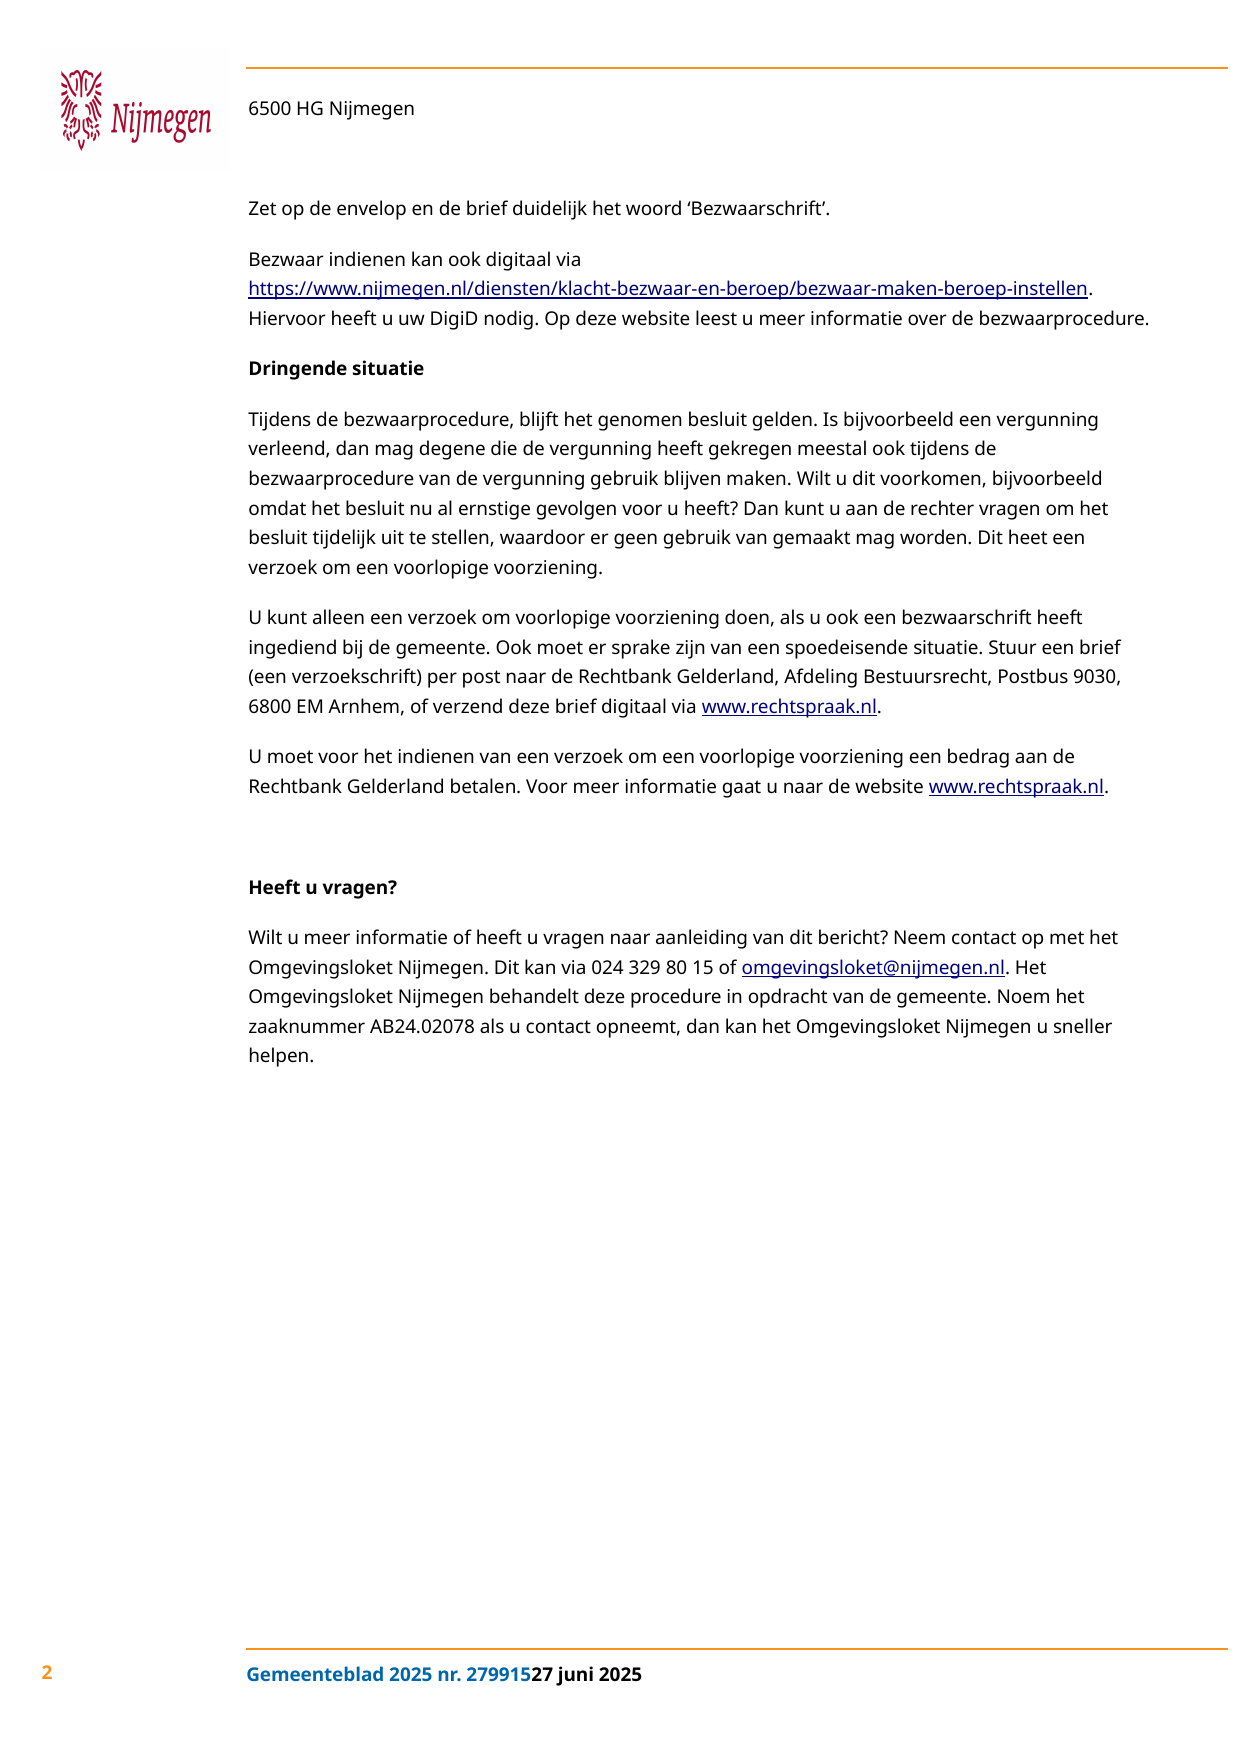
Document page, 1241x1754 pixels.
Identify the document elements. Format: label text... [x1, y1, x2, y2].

picture [41, 47, 231, 172]
text 6500 HG Nijmegen [248, 95, 1152, 121]
text Tijdens de bezwaarprocedure, blijft het genomen besluit gelden. Is bijvoorbeeld een vergunning verleend, dan mag degene die de vergunning heeft gekregen meestal ook tijdens de bezwaarprocedure van de vergunning gebruik blijven maken. Wilt u dit voorkomen, bijvoorbeeld omdat het besluit nu al ernstige gevolgen voor u heeft? Dan kunt u aan de rechter vragen om het besluit tijdelijk uit te stellen, waardoor er geen gebruik van gemaakt mag worden. Dit heet een verzoek om een voorlopige voorziening. [248, 406, 1152, 580]
text Heeft u vragen? [248, 874, 1152, 900]
text Zet op de envelop en de brief duidelijk het woord ‘Bezwaarschrift’. [248, 196, 1152, 221]
text Dringende situatie [248, 356, 1152, 381]
text U kunt alleen een verzoek om voorlopige voorziening doen, als u ook een bezwaarschrift heeft ingediend bij de gemeente. Ook moet er sprake zijn van een spoedeisende situatie. Stuur een brief (een verzoekschrift) per post naar de Rechtbank Gelderland, Afdeling Bestuursrecht, Postbus 9030, 6800 EM Arnhem, of verzend deze brief digitaal via www.rechtspraak.nl. [248, 604, 1152, 719]
text Bezwaar indienen kan ook digitaal via https://www.nijmegen.nl/diensten/klacht-bezwaar-en-beroep/bezwaar-maken-beroep-instellen. Hiervoor heeft u uw DigiD nodig. Op deze website leest u meer informatie over de bezwaarprocedure. [248, 246, 1152, 331]
text U moet voor het indienen van een verzoek om een voorlopige voorziening een bedrag aan de Rechtbank Gelderland betalen. Voor meer informatie gaat u naar de website www.rechtspraak.nl. [248, 743, 1152, 799]
text Wilt u meer informatie of heeft u vragen naar aanleiding van dit bericht? Neem contact op met het Omgevingsloket Nijmegen. Dit kan via 024 329 80 15 of omgevingsloket@nijmegen.nl. Het Omgevingsloket Nijmegen behandelt deze procedure in opdracht van de gemeente. Noem het zaaknummer AB24.02078 als u contact opneemt, dan kan het Omgevingsloket Nijmegen u sneller helpen. [248, 924, 1152, 1068]
